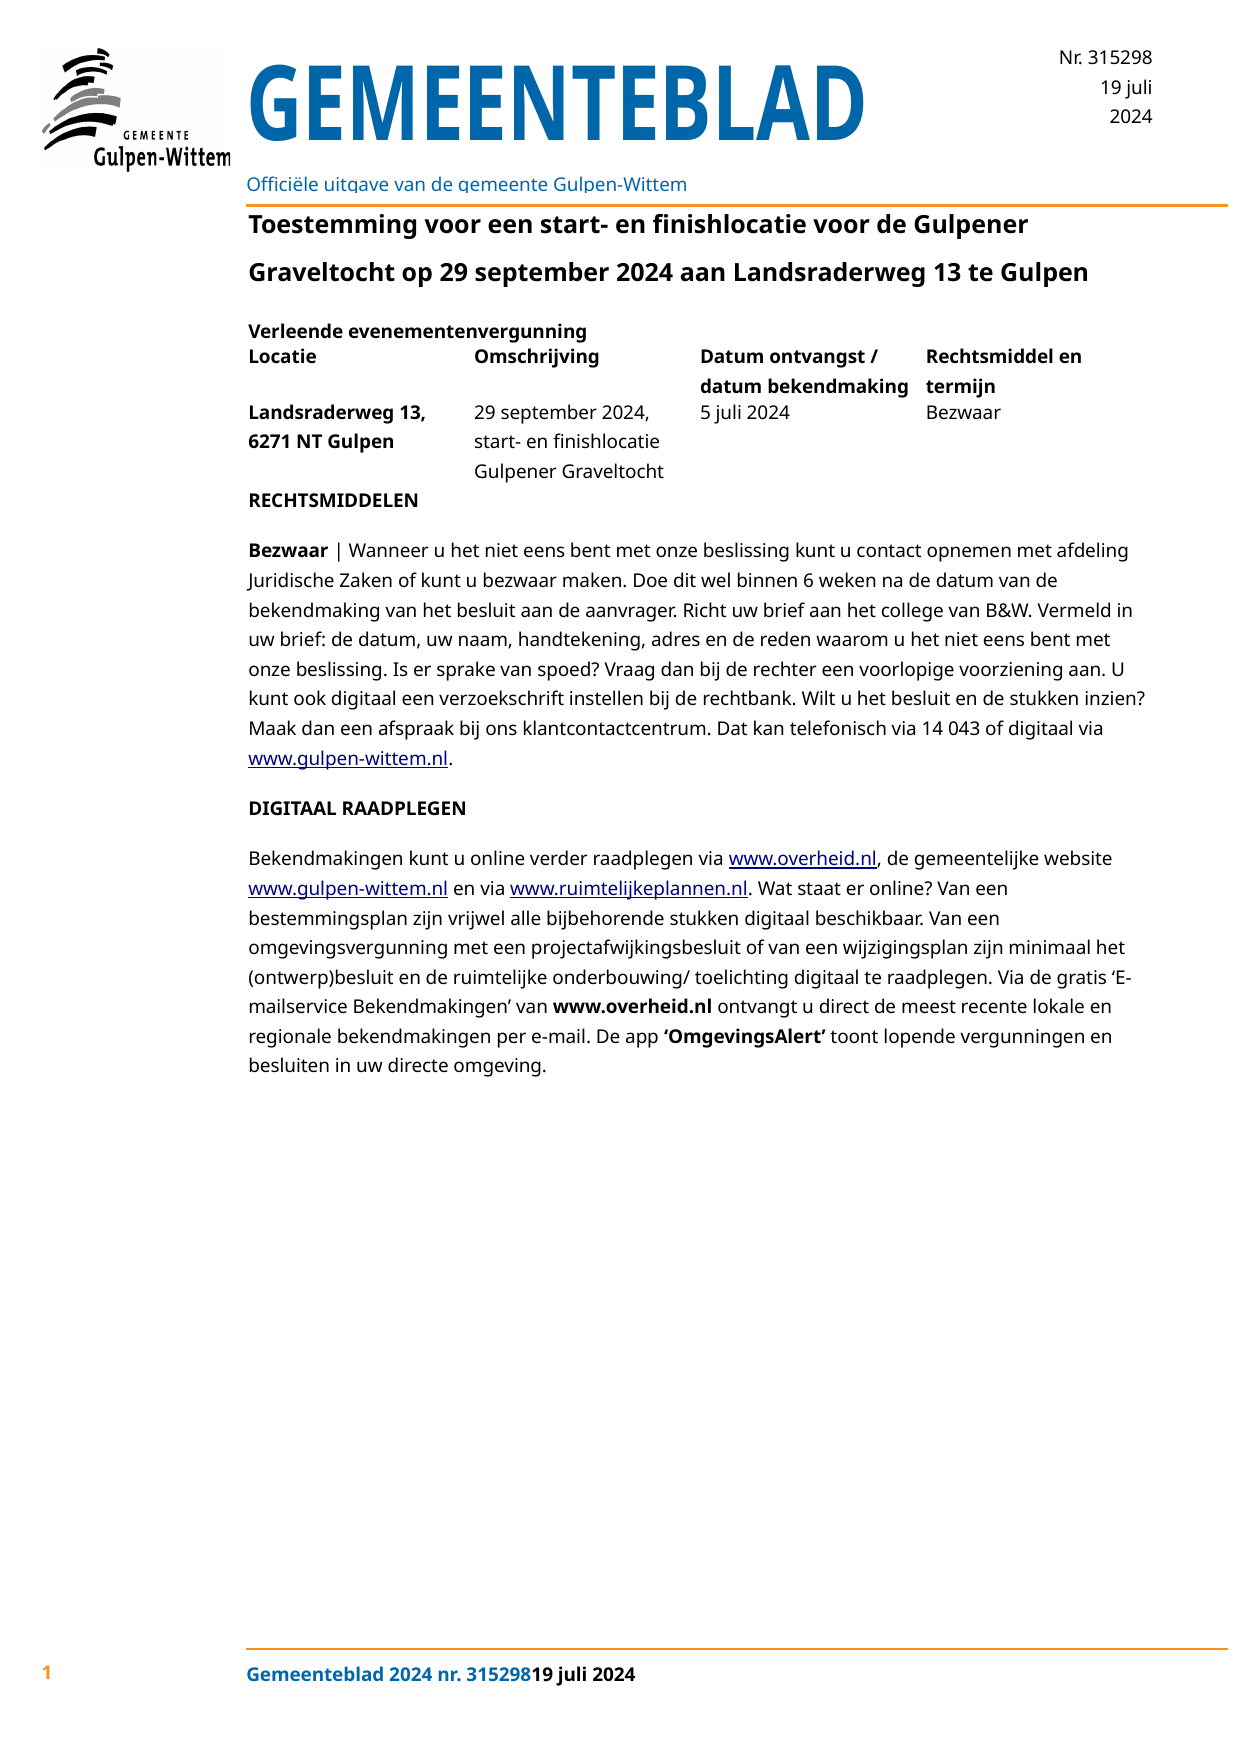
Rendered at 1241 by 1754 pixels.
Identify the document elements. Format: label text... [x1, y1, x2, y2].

text Toestemming voor een start- en finishlocatie voor de Gulpener Graveltocht op 29 september 2024 aan Landsraderweg 13 te Gulpen [248, 207, 1152, 288]
text DIGITAAL RAADPLEGEN [248, 795, 1152, 821]
table_cell Landsraderweg 13, 6271 NT Gulpen [248, 399, 474, 484]
text Bekendmakingen kunt u online verder raadplegen via www.overheid.nl, de gemeentelijke website www.gulpen-wittem.nl en via www.ruimtelijkeplannen.nl. Wat staat er online? Van een bestemmingsplan zijn vrijwel alle bijbehorende stukken digitaal beschikbaar. Van een omgevingsvergunning met een projectafwijkingsbesluit of van een wijzigingsplan zijn minimaal het (ontwerp)besluit en de ruimtelijke onderbouwing/ toelichting digitaal te raadplegen. Via de gratis ‘E-mailservice Bekendmakingen’ van www.overheid.nl ontvangt u direct de meest recente lokale en regionale bekendmakingen per e-mail. De app ‘OmgevingsAlert’ toont lopende vergunningen en besluiten in uw directe omgeving. [248, 846, 1152, 1078]
table_cell 5 juli 2024 [700, 399, 926, 484]
text Bezwaar | Wanneer u het niet eens bent met onze beslissing kunt u contact opnemen met afdeling Juridische Zaken of kunt u bezwaar maken. Doe dit wel binnen 6 weken na de datum van de bekendmaking van het besluit aan de aanvrager. Richt uw brief aan het college van B&W. Vermeld in uw brief: de datum, uw naam, handtekening, adres en de reden waarom u het niet eens bent met onze beslissing. Is er sprake van spoed? Vraag dan bij de rechter een voorlopige voorziening aan. U kunt ook digitaal een verzoekschrift instellen bij de rechtbank. Wilt u het besluit en de stukken inzien? Maak dan een afspraak bij ons klantcontactcentrum. Dat kan telefonisch via 14 043 of digitaal via www.gulpen-wittem.nl. [248, 538, 1152, 770]
table_cell Datum ontvangst / datum bekendmaking [700, 344, 926, 399]
text RECHTSMIDDELEN [248, 487, 1152, 513]
table_cell Bezwaar [926, 399, 1152, 484]
table_header Verleende evenementenvergunning [248, 318, 1152, 344]
picture [41, 47, 231, 172]
table_cell Omschrijving [474, 344, 700, 399]
table_cell 29 september 2024, start- en finishlocatie Gulpener Graveltocht [474, 399, 700, 484]
table_cell Rechtsmiddel en termijn [926, 344, 1152, 399]
table_cell Locatie [248, 344, 474, 399]
